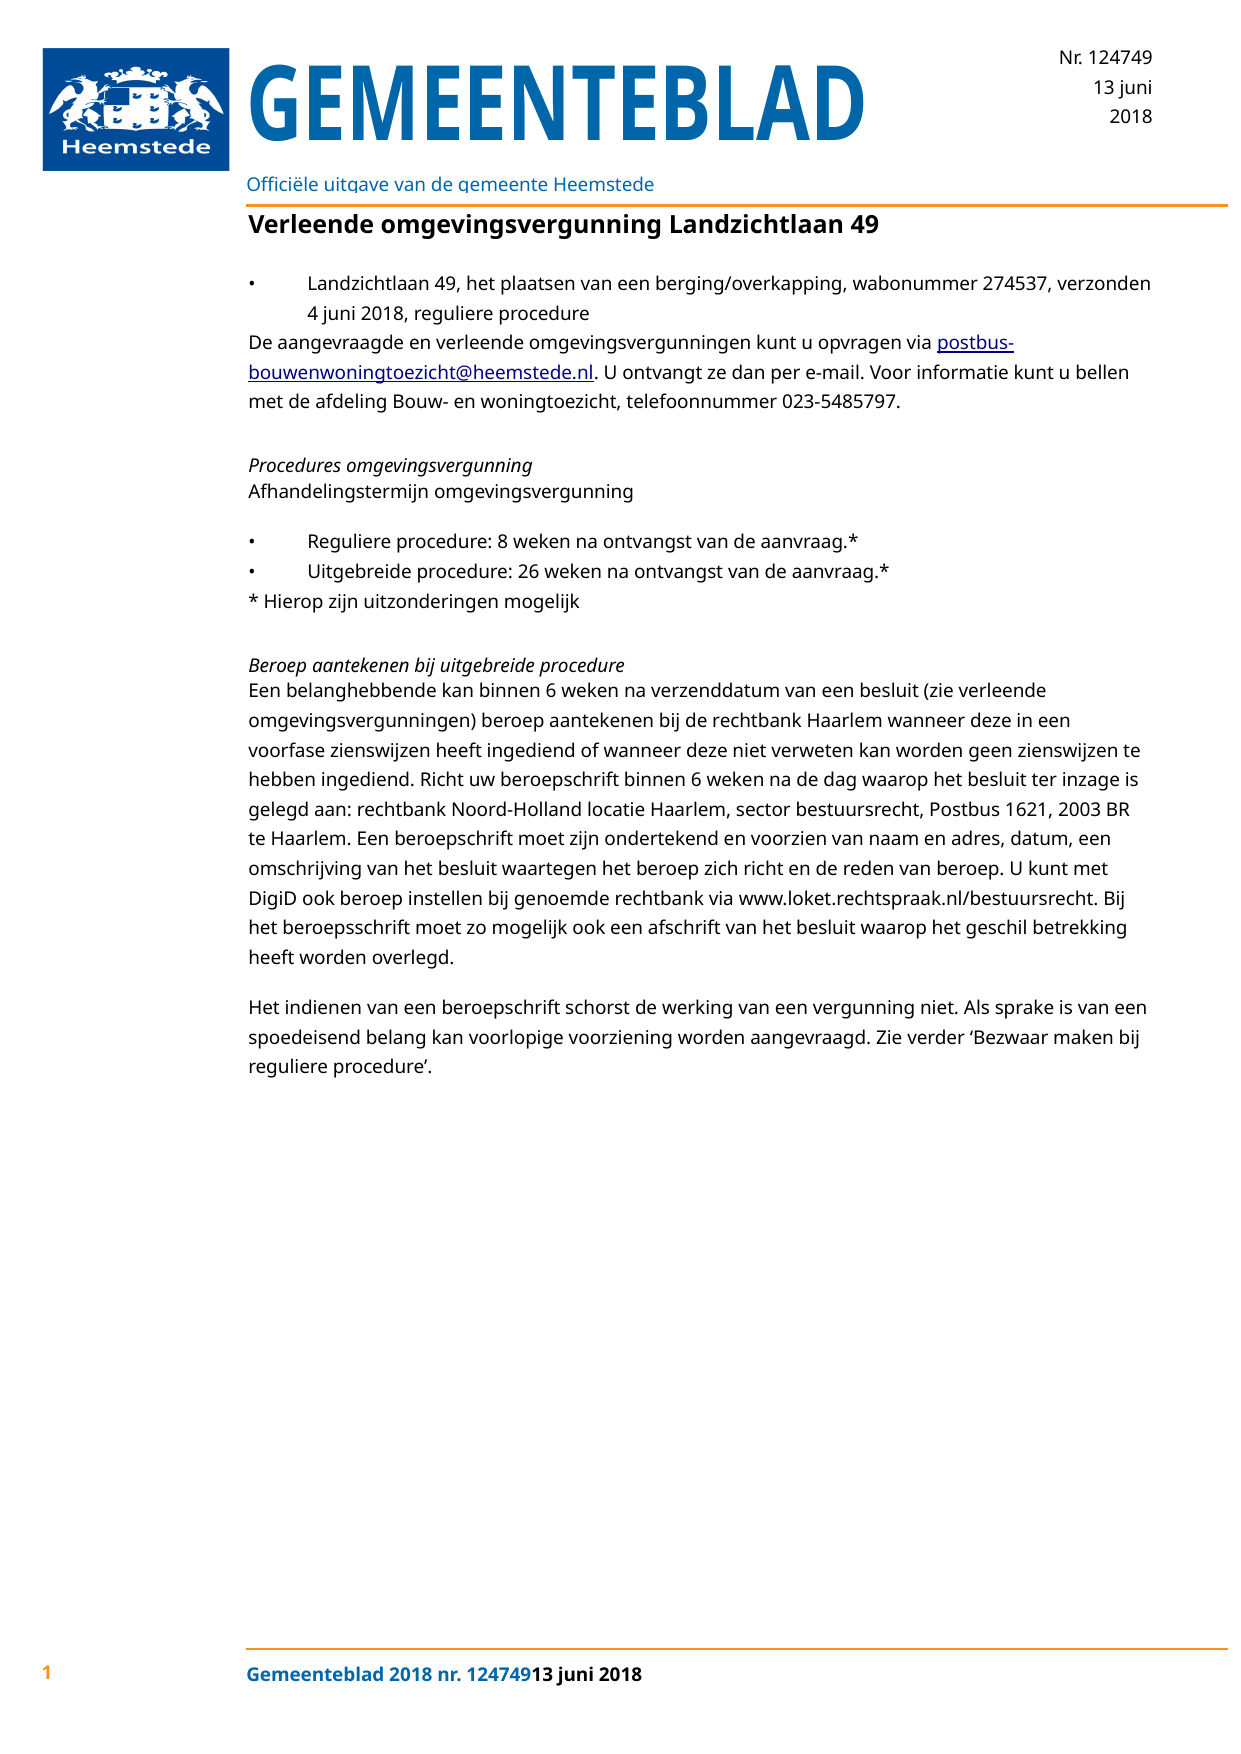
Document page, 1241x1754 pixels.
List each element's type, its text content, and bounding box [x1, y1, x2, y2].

text * Hierop zijn uitzonderingen mogelijk [248, 588, 1152, 614]
list Reguliere procedure: 8 weken na ontvangst van de aanvraag.* [248, 529, 1152, 554]
list Landzichtlaan 49, het plaatsen van een berging/overkapping, wabonummer 274537, verzonden 4 juni 2018, reguliere procedure [248, 270, 1152, 326]
text Afhandelingstermijn omgevingsvergunning [248, 478, 1152, 504]
picture [41, 47, 231, 172]
text Procedures omgevingsvergunning [248, 453, 1152, 478]
text Beroep aantekenen bij uitgebreide procedure [248, 652, 1152, 678]
text Een belanghebbende kan binnen 6 weken na verzenddatum van een besluit (zie verleende omgevingsvergunningen) beroep aantekenen bij de rechtbank Haarlem wanneer deze in een voorfase zienswijzen heeft ingediend of wanneer deze niet verweten kan worden geen zienswijzen te hebben ingediend. Richt uw beroepschrift binnen 6 weken na de dag waarop het besluit ter inzage is gelegd aan: rechtbank Noord-Holland locatie Haarlem, sector bestuursrecht, Postbus 1621, 2003 BR te Haarlem. Een beroepschrift moet zijn ondertekend en voorzien van naam en adres, datum, een omschrijving van het besluit waartegen het beroep zich richt en de reden van beroep. U kunt met DigiD ook beroep instellen bij genoemde rechtbank via www.loket.rechtspraak.nl/bestuursrecht. Bij het beroepsschrift moet zo mogelijk ook een afschrift van het besluit waarop het geschil betrekking heeft worden overlegd. [248, 678, 1152, 969]
text De aangevraagde en verleende omgevingsvergunningen kunt u opvragen via postbus-bouwenwoningtoezicht@heemstede.nl. U ontvangt ze dan per e-mail. Voor informatie kunt u bellen met de afdeling Bouw- en woningtoezicht, telefoonnummer 023-5485797. [248, 329, 1152, 414]
list Uitgebreide procedure: 26 weken na ontvangst van de aanvraag.* [248, 558, 1152, 584]
text Het indienen van een beroepschrift schorst de werking van een vergunning niet. Als sprake is van een spoedeisend belang kan voorlopige voorziening worden aangevraagd. Zie verder ‘Bezwaar maken bij reguliere procedure’. [248, 994, 1152, 1079]
text Verleende omgevingsvergunning Landzichtlaan 49 [248, 207, 1152, 241]
